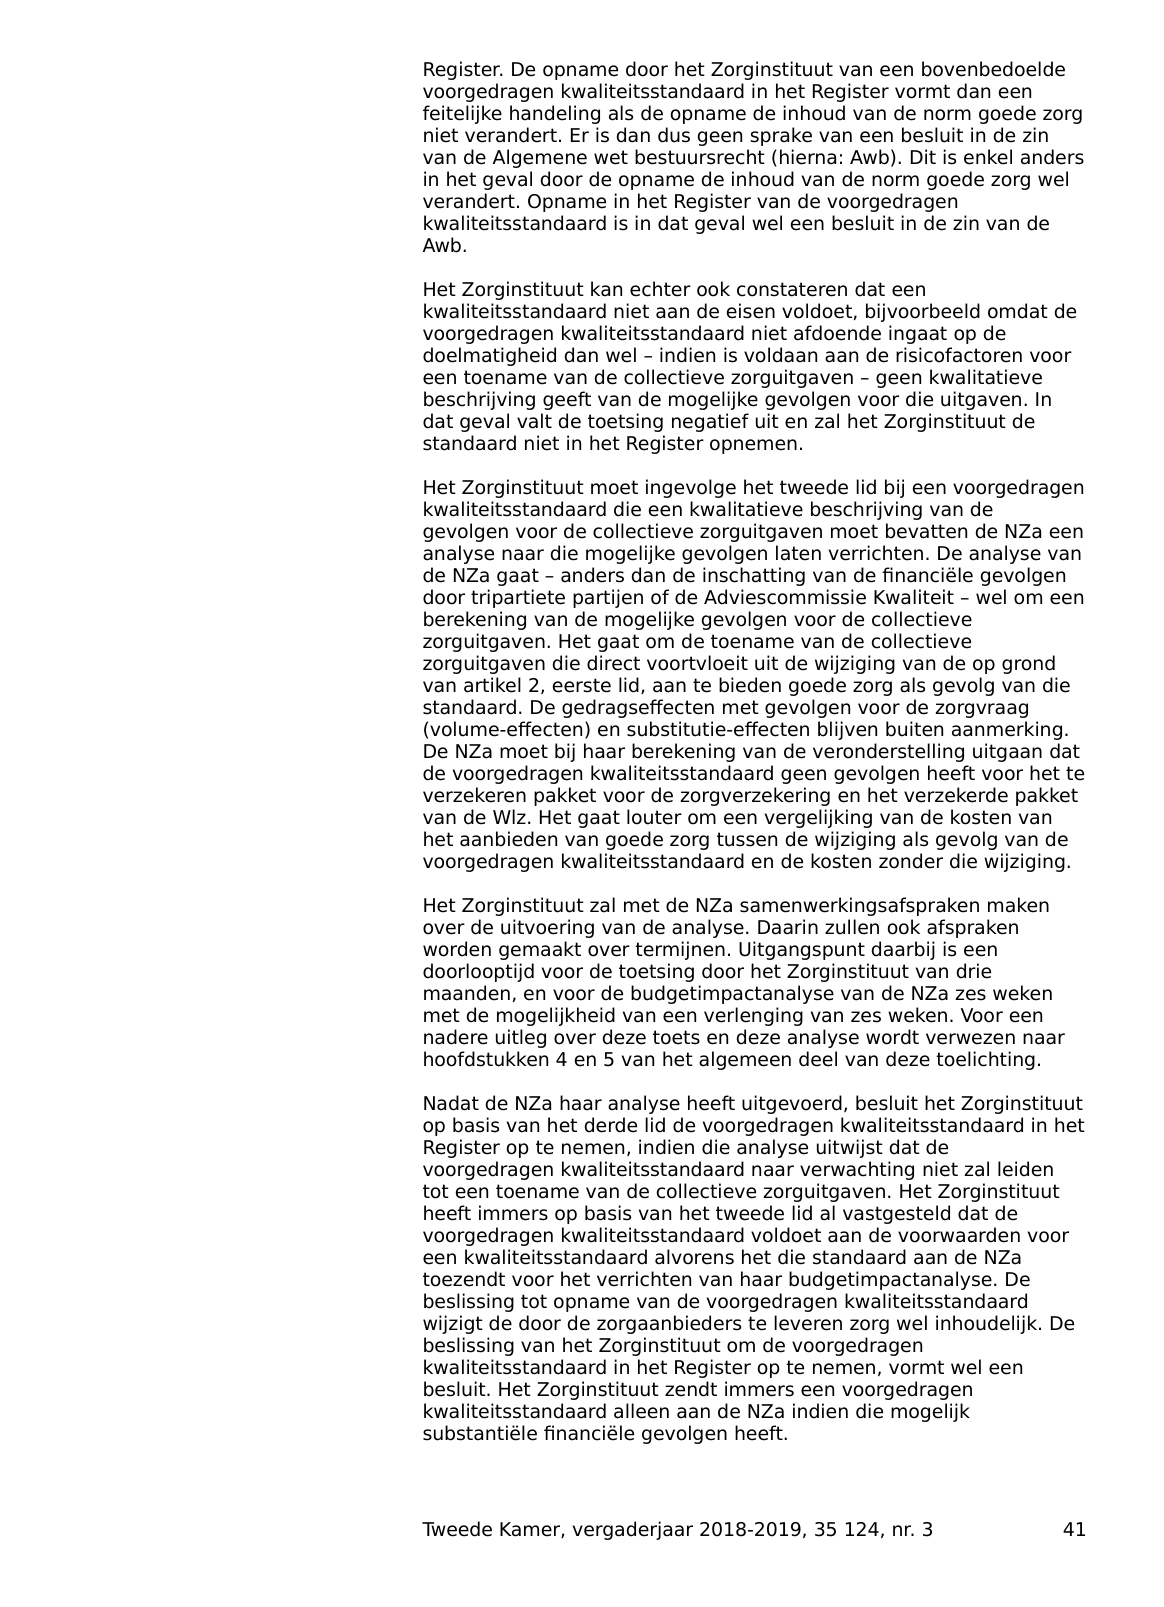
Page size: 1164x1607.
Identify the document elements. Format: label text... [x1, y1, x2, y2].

text Het Zorginstituut zal met de NZa samenwerkingsafspraken maken over de uitvoering van de analyse. Daarin zullen ook afspraken worden gemaakt over termijnen. Uitgangspunt daarbij is een doorlooptijd voor de toetsing door het Zorginstituut van drie maanden, en voor de budgetimpactanalyse van de NZa zes weken met de mogelijkheid van een verlenging van zes weken. Voor een nadere uitleg over deze toets en deze analyse wordt verwezen naar hoofdstukken 4 en 5 van het algemeen deel van deze toelichting. [422, 895, 1087, 1071]
text Het Zorginstituut moet ingevolge het tweede lid bij een voorgedragen kwaliteitsstandaard die een kwalitatieve beschrijving van de gevolgen voor de collectieve zorguitgaven moet bevatten de NZa een analyse naar die mogelijke gevolgen laten verrichten. De analyse van de NZa gaat – anders dan de inschatting van de financiële gevolgen door tripartiete partijen of de Adviescommissie Kwaliteit – wel om een berekening van de mogelijke gevolgen voor de collectieve zorguitgaven. Het gaat om de toename van de collectieve zorguitgaven die direct voortvloeit uit de wijziging van de op grond van artikel 2, eerste lid, aan te bieden goede zorg als gevolg van die standaard. De gedragseffecten met gevolgen voor de zorgvraag (volume-effecten) en substitutie-effecten blijven buiten aanmerking. De NZa moet bij haar berekening van de veronderstelling uitgaan dat de voorgedragen kwaliteitsstandaard geen gevolgen heeft voor het te verzekeren pakket voor de zorgverzekering en het verzekerde pakket van de Wlz. Het gaat louter om een vergelijking van de kosten van het aanbieden van goede zorg tussen de wijziging als gevolg van de voorgedragen kwaliteitsstandaard en de kosten zonder die wijziging. [422, 477, 1087, 873]
text Nadat de NZa haar analyse heeft uitgevoerd, besluit het Zorginstituut op basis van het derde lid de voorgedragen kwaliteitsstandaard in het Register op te nemen, indien die analyse uitwijst dat de voorgedragen kwaliteitsstandaard naar verwachting niet zal leiden tot een toename van de collectieve zorguitgaven. Het Zorginstituut heeft immers op basis van het tweede lid al vastgesteld dat de voorgedragen kwaliteitsstandaard voldoet aan de voorwaarden voor een kwaliteitsstandaard alvorens het die standaard aan de NZa toezendt voor het verrichten van haar budgetimpactanalyse. De beslissing tot opname van de voorgedragen kwaliteitsstandaard wijzigt de door de zorgaanbieders te leveren zorg wel inhoudelijk. De beslissing van het Zorginstituut om de voorgedragen kwaliteitsstandaard in het Register op te nemen, vormt wel een besluit. Het Zorginstituut zendt immers een voorgedragen kwaliteitsstandaard alleen aan de NZa indien die mogelijk substantiële financiële gevolgen heeft. [422, 1093, 1087, 1444]
text Het Zorginstituut kan echter ook constateren dat een kwaliteitsstandaard niet aan de eisen voldoet, bijvoorbeeld omdat de voorgedragen kwaliteitsstandaard niet afdoende ingaat op de doelmatigheid dan wel – indien is voldaan aan de risicofactoren voor een toename van de collectieve zorguitgaven – geen kwalitatieve beschrijving geeft van de mogelijke gevolgen voor die uitgaven. In dat geval valt de toetsing negatief uit en zal het Zorginstituut de standaard niet in het Register opnemen. [422, 279, 1087, 455]
text Register. De opname door het Zorginstituut van een bovenbedoelde voorgedragen kwaliteitsstandaard in het Register vormt dan een feitelijke handeling als de opname de inhoud van de norm goede zorg niet verandert. Er is dan dus geen sprake van een besluit in de zin van de Algemene wet bestuursrecht (hierna: Awb). Dit is enkel anders in het geval door de opname de inhoud van de norm goede zorg wel verandert. Opname in het Register van de voorgedragen kwaliteitsstandaard is in dat geval wel een besluit in de zin van de Awb. [422, 59, 1087, 257]
